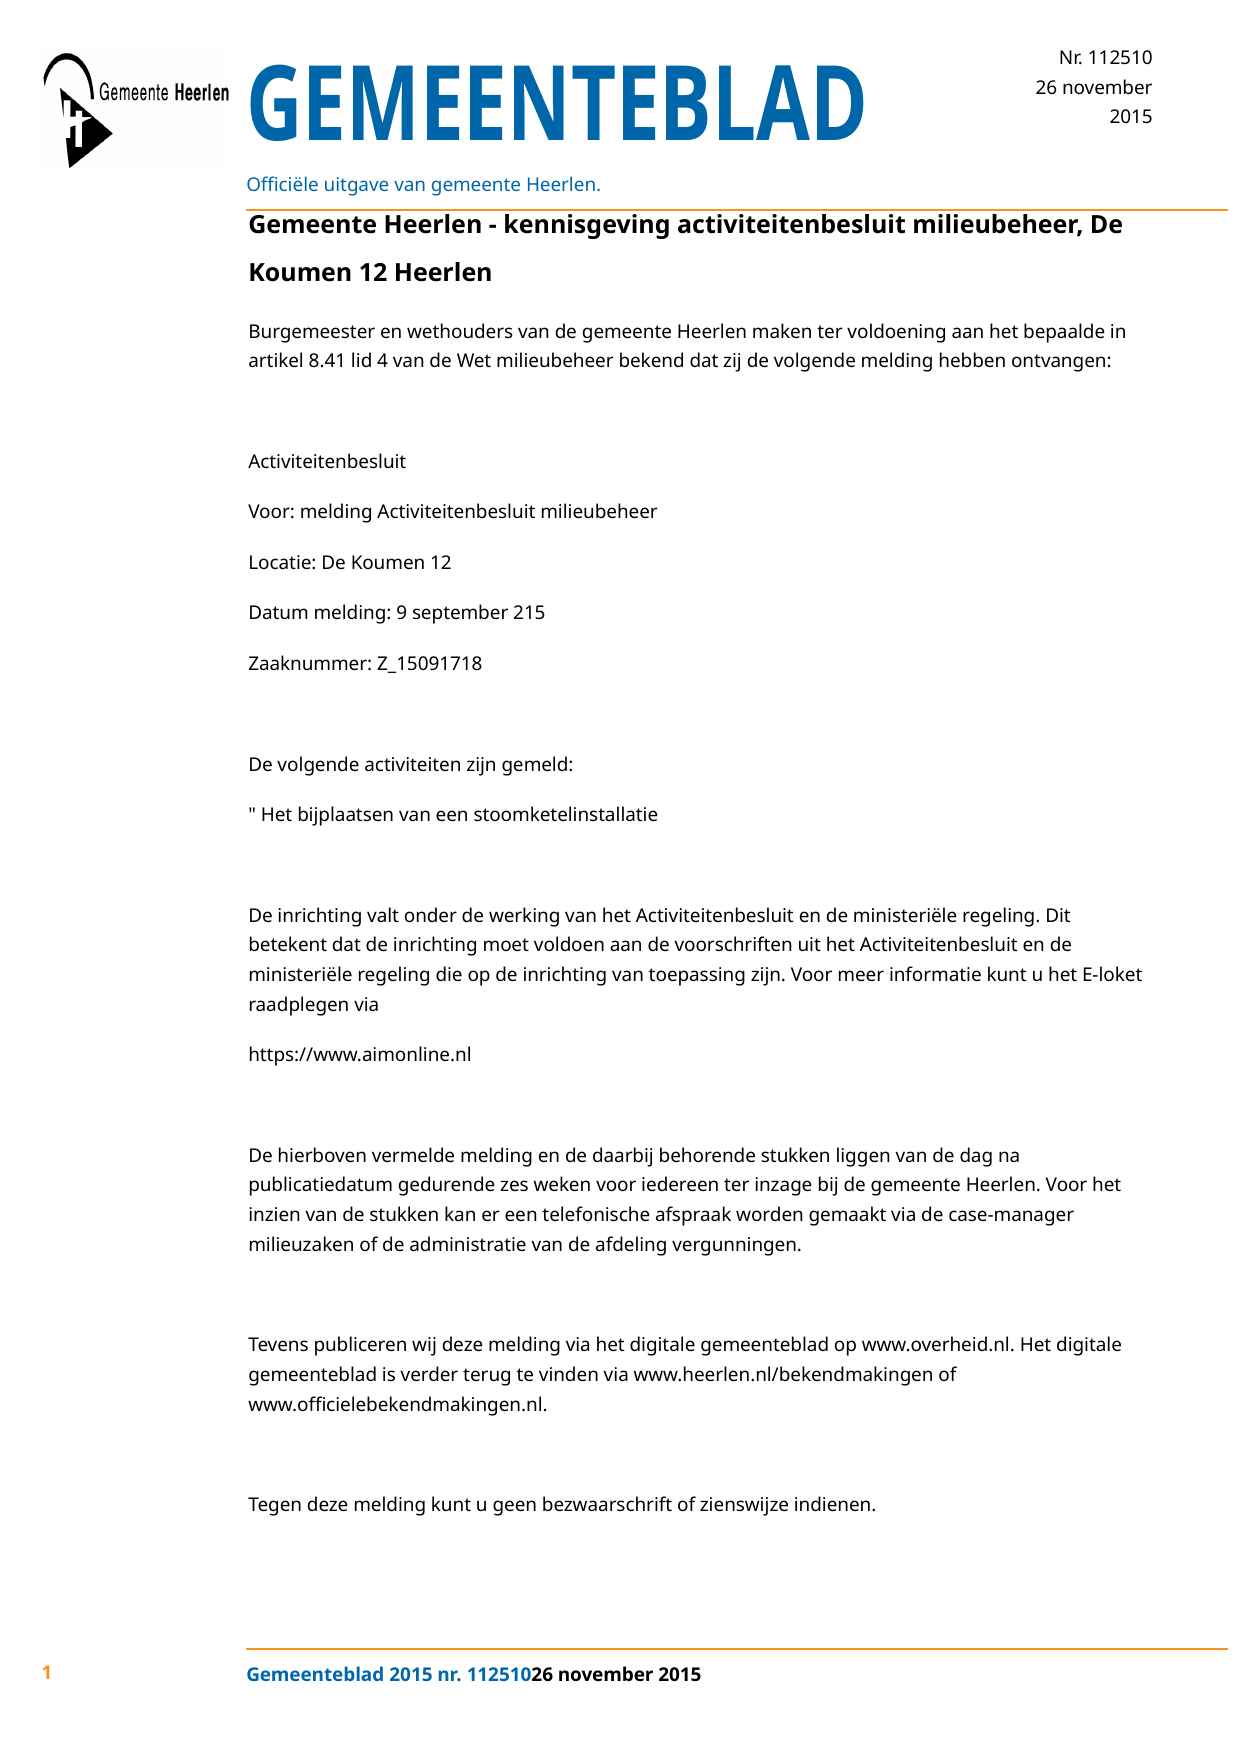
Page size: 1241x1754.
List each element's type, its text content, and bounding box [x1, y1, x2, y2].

text " Het bijplaatsen van een stoomketelinstallatie [248, 801, 1152, 827]
text Locatie: De Koumen 12 [248, 549, 1152, 575]
text Voor: melding Activiteitenbesluit milieubeheer [248, 499, 1152, 524]
text Activiteitenbesluit [248, 448, 1152, 474]
text De inrichting valt onder de werking van het Activiteitenbesluit en de ministeriële regeling. Dit betekent dat de inrichting moet voldoen aan de voorschriften uit het Activiteitenbesluit en de ministeriële regeling die op de inrichting van toepassing zijn. Voor meer informatie kunt u het E-loket raadplegen via [248, 902, 1152, 1017]
text Zaaknummer: Z_15091718 [248, 650, 1152, 676]
picture [41, 47, 231, 172]
text https://www.aimonline.nl [248, 1041, 1152, 1067]
text De hierboven vermelde melding en de daarbij behorende stukken liggen van de dag na publicatiedatum gedurende zes weken voor iedereen ter inzage bij de gemeente Heerlen. Voor het inzien van de stukken kan er een telefonische afspraak worden gemaakt via de case-manager milieuzaken of de administratie van de afdeling vergunningen. [248, 1142, 1152, 1257]
text Gemeente Heerlen - kennisgeving activiteitenbesluit milieubeheer, De Koumen 12 Heerlen [248, 211, 1152, 288]
text Datum melding: 9 september 215 [248, 599, 1152, 625]
text Burgemeester en wethouders van de gemeente Heerlen maken ter voldoening aan het bepaalde in artikel 8.41 lid 4 van de Wet milieubeheer bekend dat zij de volgende melding hebben ontvangen: [248, 318, 1152, 373]
text De volgende activiteiten zijn gemeld: [248, 751, 1152, 777]
text Tevens publiceren wij deze melding via het digitale gemeenteblad op www.overheid.nl. Het digitale gemeenteblad is verder terug te vinden via www.heerlen.nl/bekendmakingen of www.officielebekendmakingen.nl. [248, 1332, 1152, 1417]
text Tegen deze melding kunt u geen bezwaarschrift of zienswijze indienen. [248, 1492, 1152, 1517]
